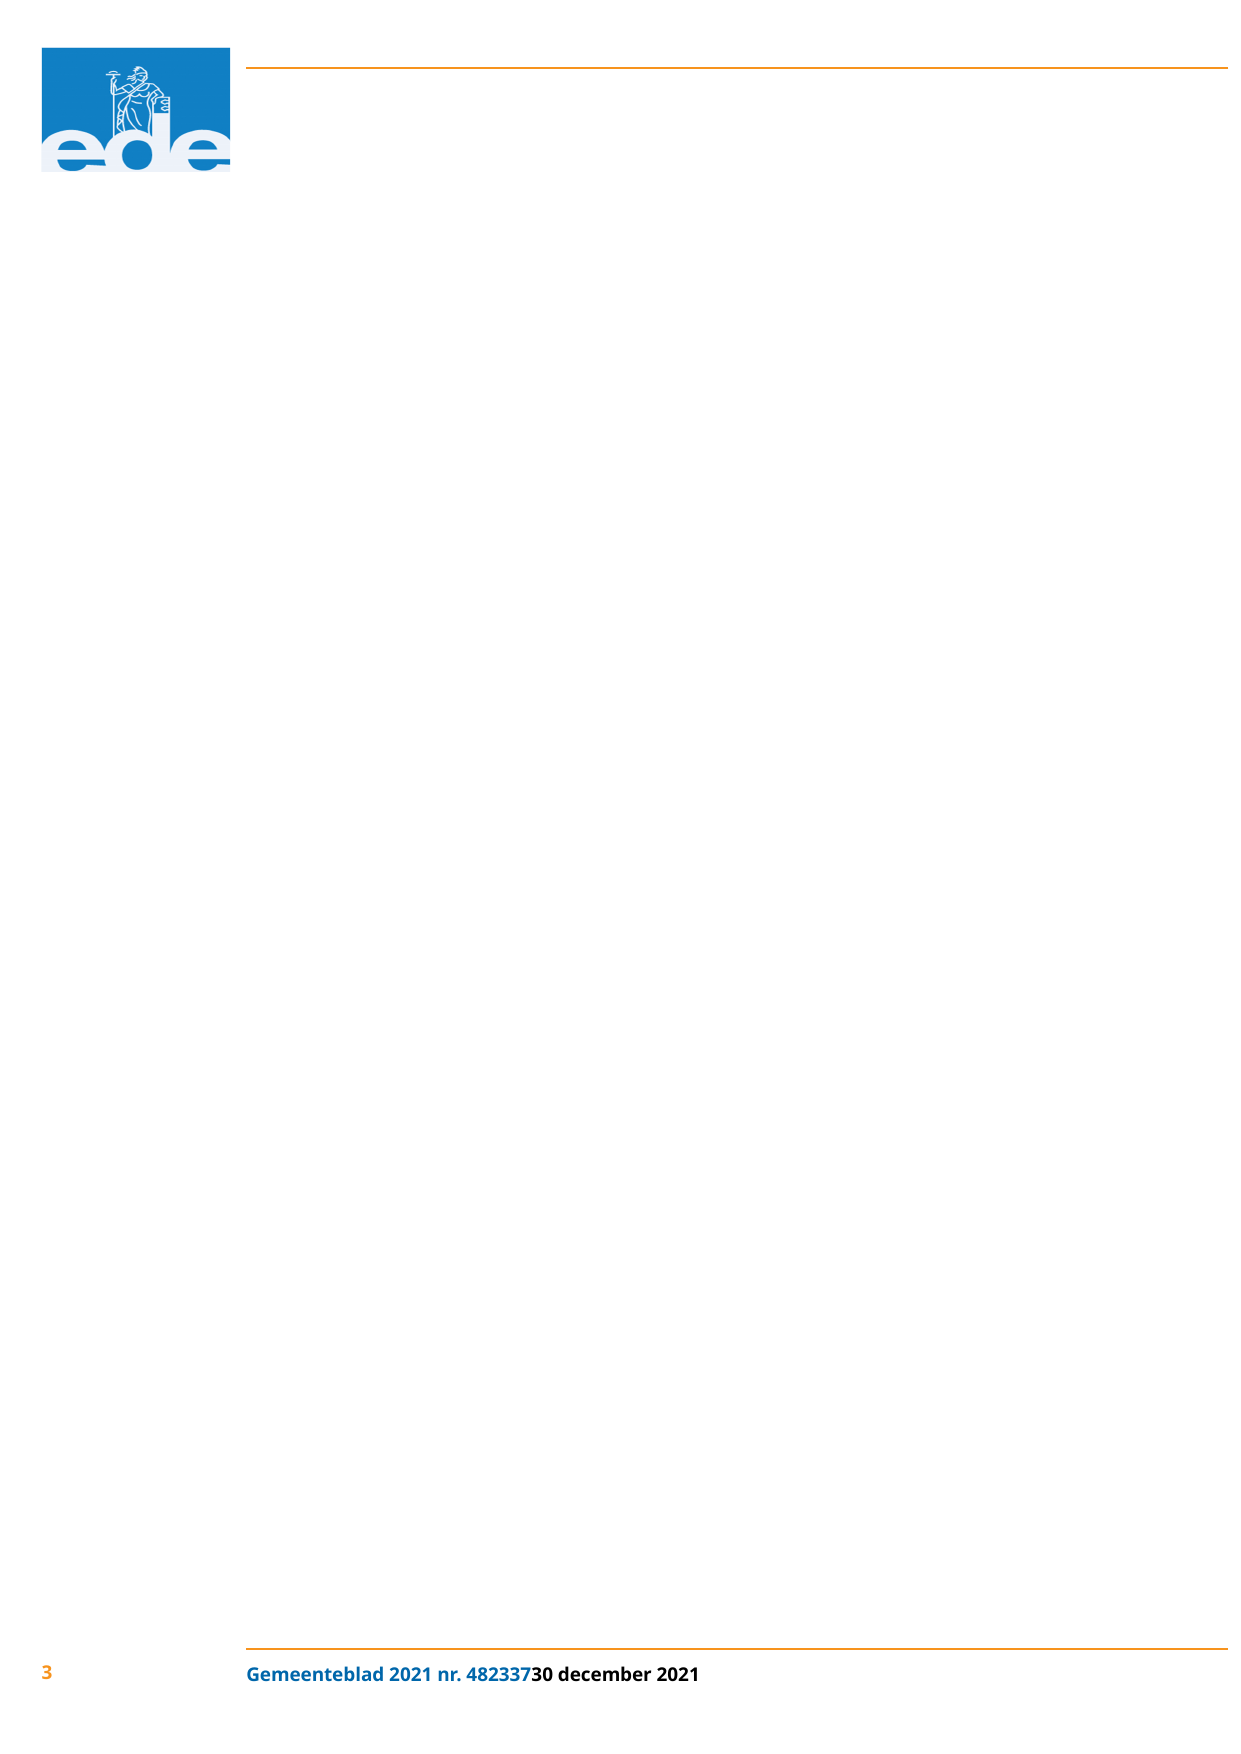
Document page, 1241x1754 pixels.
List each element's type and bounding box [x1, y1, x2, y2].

picture [41, 47, 231, 172]
